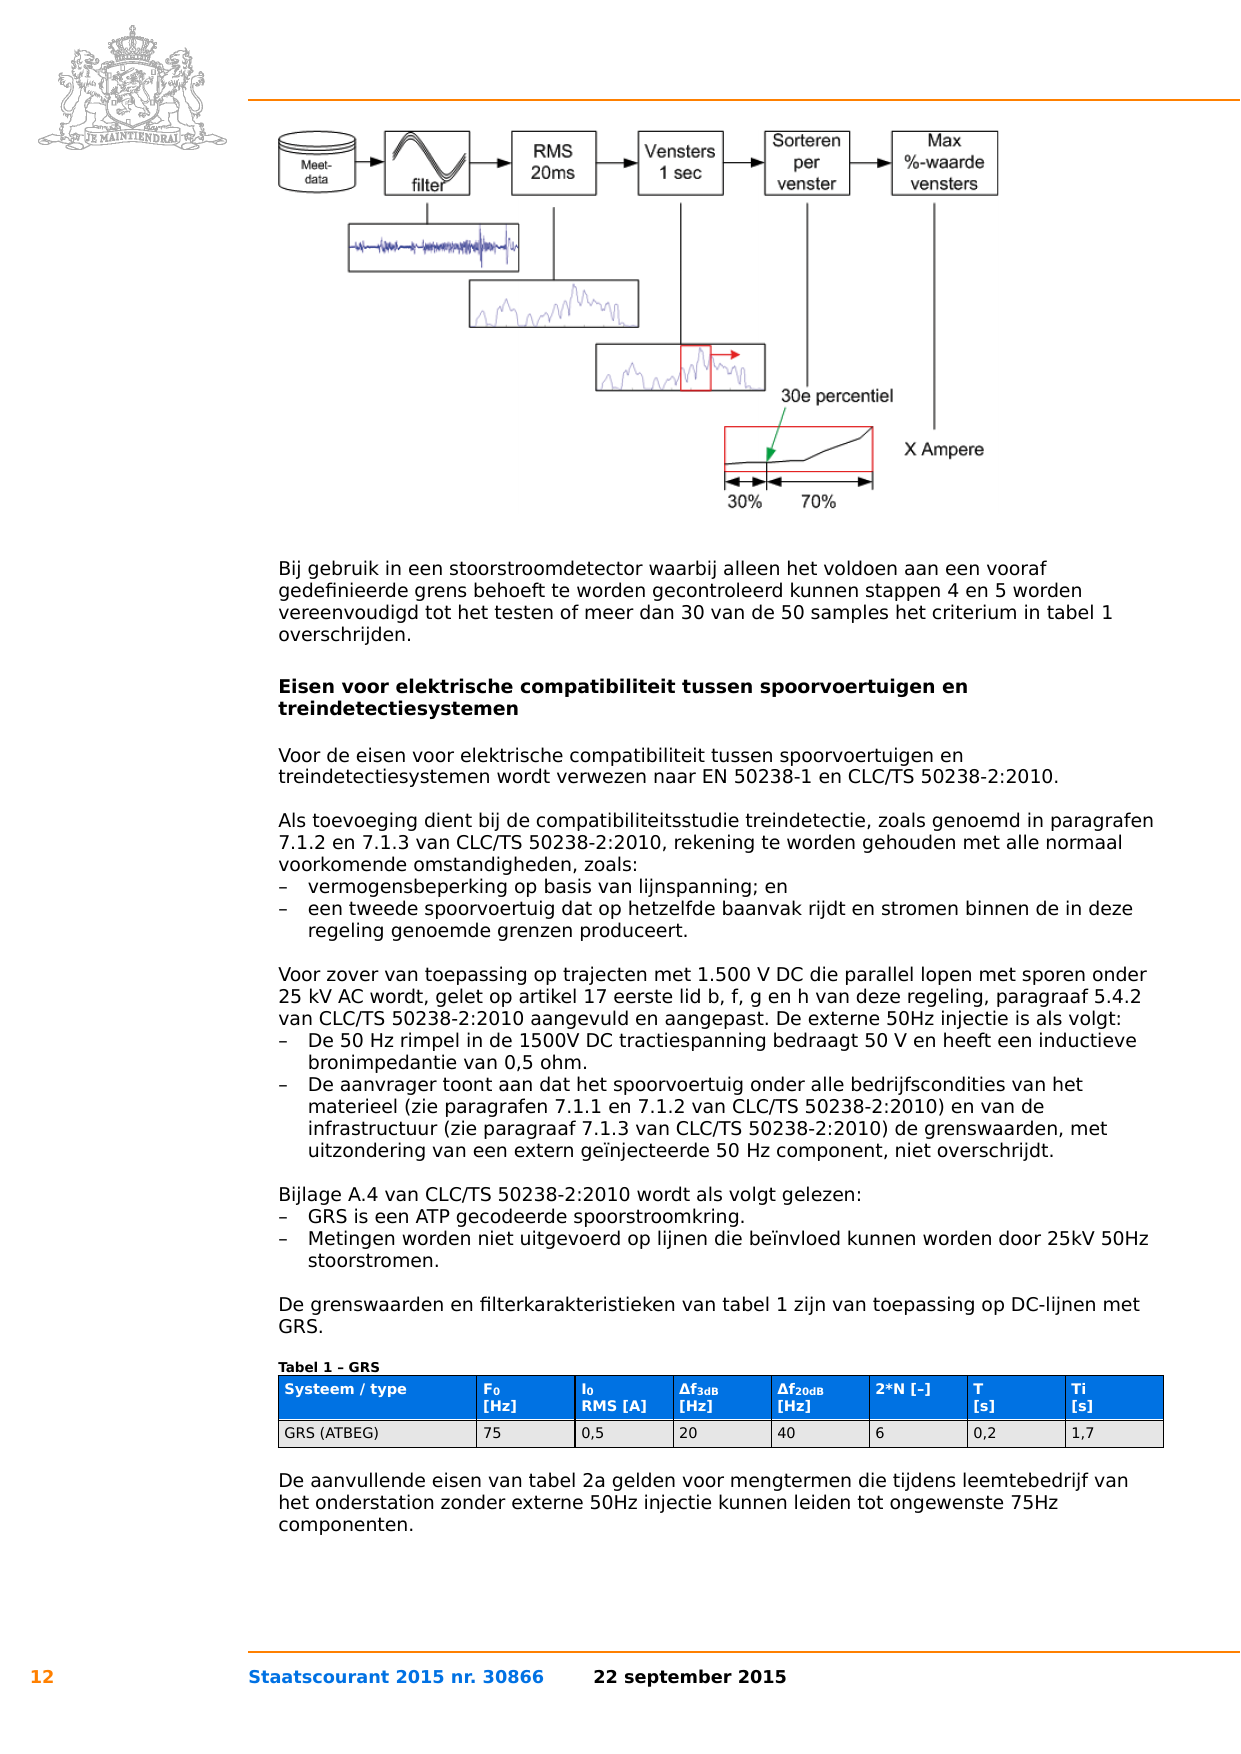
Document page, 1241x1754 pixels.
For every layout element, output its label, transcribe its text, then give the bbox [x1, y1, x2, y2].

text De aanvullende eisen van tabel 2a gelden voor mengtermen die tijdens leemtebedrijf van het onderstation zonder externe 50Hz injectie kunnen leiden tot ongewenste 75Hz componenten. [278, 1470, 1163, 1536]
text Als toevoeging dient bij de compatibiliteitsstudie treindetectie, zoals genoemd in paragrafen 7.1.2 en 7.1.3 van CLC/TS 50238-2:2010, rekening te worden gehouden met alle normaal voorkomende omstandigheden, zoals: [278, 810, 1163, 876]
text – Metingen worden niet uitgevoerd op lijnen die beïnvloed kunnen worden door 25kV 50Hz stoorstromen. [278, 1228, 1163, 1272]
text – De aanvrager toont aan dat het spoorvoertuig onder alle bedrijfscondities van het materieel (zie paragrafen 7.1.1 en 7.1.2 van CLC/TS 50238-2:2010) en van de infrastructuur (zie paragraaf 7.1.3 van CLC/TS 50238-2:2010) de grenswaarden, met uitzondering van een extern geïnjecteerde 50 Hz component, niet overschrijdt. [278, 1074, 1163, 1162]
text Voor zover van toepassing op trajecten met 1.500 V DC die parallel lopen met sporen onder 25 kV AC wordt, gelet op artikel 17 eerste lid b, f, g en h van deze regeling, paragraaf 5.4.2 van CLC/TS 50238-2:2010 aangevuld en aangepast. De externe 50Hz injectie is als volgt: [278, 964, 1163, 1030]
table_cell Δf3dB [Hz] [674, 1376, 771, 1419]
text Bij gebruik in een stoorstroomdetector waarbij alleen het voldoen aan een vooraf gedefinieerde grens behoeft te worden gecontroleerd kunnen stappen 4 en 5 worden vereenvoudigd tot het testen of meer dan 30 van de 50 samples het criterium in tabel 1 overschrijden. [278, 558, 1163, 646]
picture [278, 130, 999, 514]
table_cell 75 [477, 1421, 574, 1447]
text Voor de eisen voor elektrische compatibiliteit tussen spoorvoertuigen en treindetectiesystemen wordt verwezen naar EN 50238-1 en CLC/TS 50238-2:2010. [278, 744, 1163, 788]
table_cell GRS (ATBEG) [279, 1421, 476, 1447]
table_cell Ti [s] [1066, 1376, 1163, 1419]
subtitle Eisen voor elektrische compatibiliteit tussen spoorvoertuigen en treindetectiesystemen [278, 676, 1163, 719]
text – De 50 Hz rimpel in de 1500V DC tractiespanning bedraagt 50 V en heeft een inductieve bronimpedantie van 0,5 ohm. [278, 1030, 1163, 1074]
table_cell 0,5 [576, 1421, 673, 1447]
table_header Tabel 1 – GRS [278, 1359, 1163, 1375]
table_cell Systeem / type [279, 1376, 476, 1419]
table_cell 0,2 [968, 1421, 1065, 1447]
table_cell 40 [772, 1421, 869, 1447]
text De grenswaarden en filterkarakteristieken van tabel 1 zijn van toepassing op DC-lijnen met GRS. [278, 1293, 1163, 1337]
table_cell T [s] [968, 1376, 1065, 1419]
text – GRS is een ATP gecodeerde spoorstroomkring. [278, 1206, 1163, 1228]
text – een tweede spoorvoertuig dat op hetzelfde baanvak rijdt en stromen binnen de in deze regeling genoemde grenzen produceert. [278, 898, 1163, 942]
table_cell 20 [674, 1421, 771, 1447]
text Bijlage A.4 van CLC/TS 50238-2:2010 wordt als volgt gelezen: [278, 1184, 1163, 1206]
picture [38, 25, 227, 150]
table_cell 6 [870, 1421, 967, 1447]
table_cell F0 [Hz] [477, 1376, 574, 1419]
table_cell I0 RMS [A] [576, 1376, 673, 1419]
table_cell Δf20dB [Hz] [772, 1376, 869, 1419]
table_cell 2*N [–] [870, 1376, 967, 1419]
text – vermogensbeperking op basis van lijnspanning; en [278, 876, 1163, 898]
table_cell 1,7 [1066, 1421, 1163, 1447]
